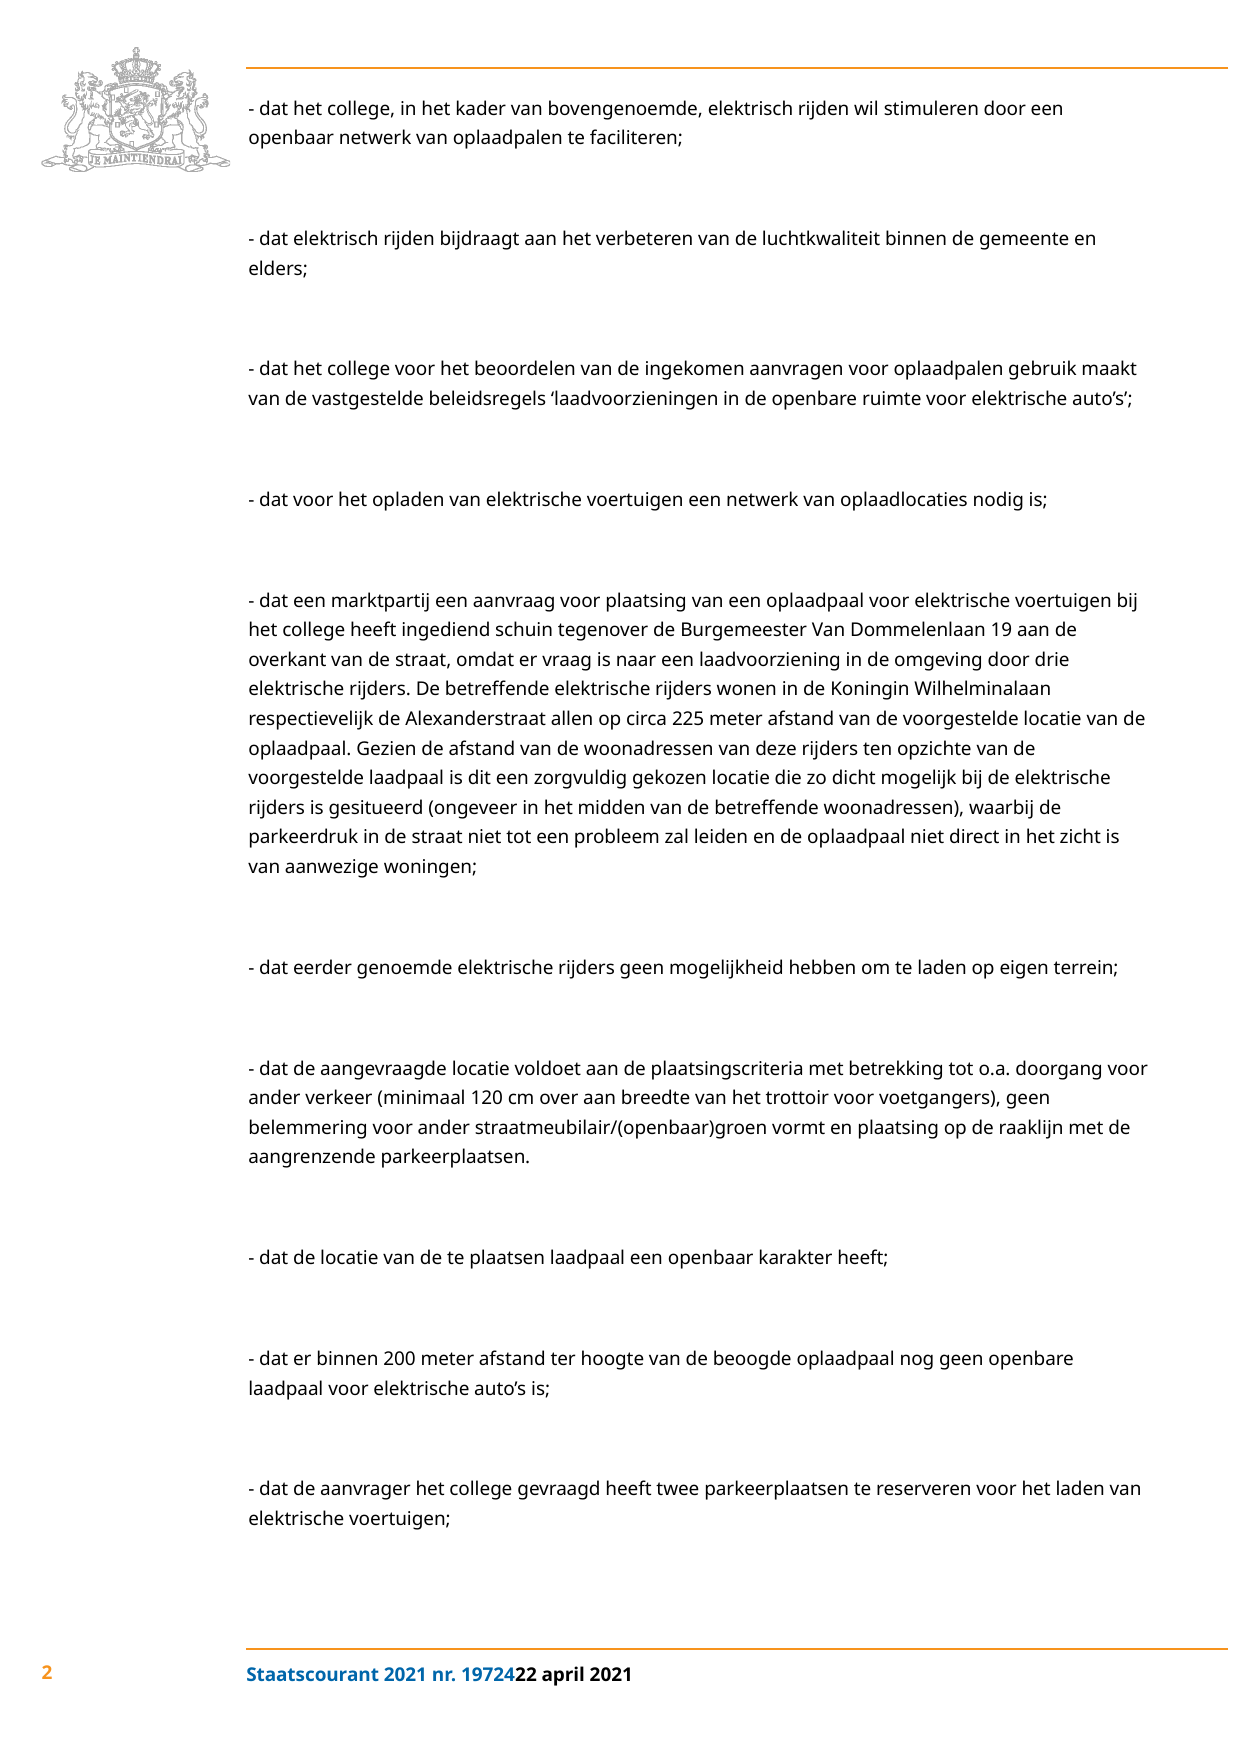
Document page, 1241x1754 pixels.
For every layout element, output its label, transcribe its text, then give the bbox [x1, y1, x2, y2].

text - dat de aangevraagde locatie voldoet aan de plaatsingscriteria met betrekking tot o.a. doorgang voor ander verkeer (minimaal 120 cm over aan breedte van het trottoir voor voetgangers), geen belemmering voor ander straatmeubilair/(openbaar)groen vormt en plaatsing op de raaklijn met de aangrenzende parkeerplaatsen. [248, 1055, 1152, 1169]
text - dat eerder genoemde elektrische rijders geen mogelijkheid hebben om te laden op eigen terrein; [248, 954, 1152, 980]
text - dat de locatie van de te plaatsen laadpaal een openbaar karakter heeft; [248, 1244, 1152, 1270]
picture [41, 47, 231, 172]
text - dat het college voor het beoordelen van de ingekomen aanvragen voor oplaadpalen gebruik maakt van de vastgestelde beleidsregels ‘laadvoorzieningen in de openbare ruimte voor elektrische auto’s’; [248, 356, 1152, 411]
text - dat een marktpartij een aanvraag voor plaatsing van een oplaadpaal voor elektrische voertuigen bij het college heeft ingediend schuin tegenover de Burgemeester Van Dommelenlaan 19 aan de overkant van de straat, omdat er vraag is naar een laadvoorziening in de omgeving door drie elektrische rijders. De betreffende elektrische rijders wonen in de Koningin Wilhelminalaan respectievelijk de Alexanderstraat allen op circa 225 meter afstand van de voorgestelde locatie van de oplaadpaal. Gezien de afstand van de woonadressen van deze rijders ten opzichte van de voorgestelde laadpaal is dit een zorgvuldig gekozen locatie die zo dicht mogelijk bij de elektrische rijders is gesitueerd (ongeveer in het midden van de betreffende woonadressen), waarbij de parkeerdruk in de straat niet tot een probleem zal leiden en de oplaadpaal niet direct in het zicht is van aanwezige woningen; [248, 587, 1152, 879]
text - dat het college, in het kader van bovengenoemde, elektrisch rijden wil stimuleren door een openbaar netwerk van oplaadpalen te faciliteren; [248, 95, 1152, 150]
text - dat er binnen 200 meter afstand ter hoogte van de beoogde oplaadpaal nog geen openbare laadpaal voor elektrische auto’s is; [248, 1345, 1152, 1401]
text - dat de aanvrager het college gevraagd heeft twee parkeerplaatsen te reserveren voor het laden van elektrische voertuigen; [248, 1476, 1152, 1531]
text - dat elektrisch rijden bijdraagt aan het verbeteren van de luchtkwaliteit binnen de gemeente en elders; [248, 225, 1152, 281]
text - dat voor het opladen van elektrische voertuigen een netwerk van oplaadlocaties nodig is; [248, 486, 1152, 512]
